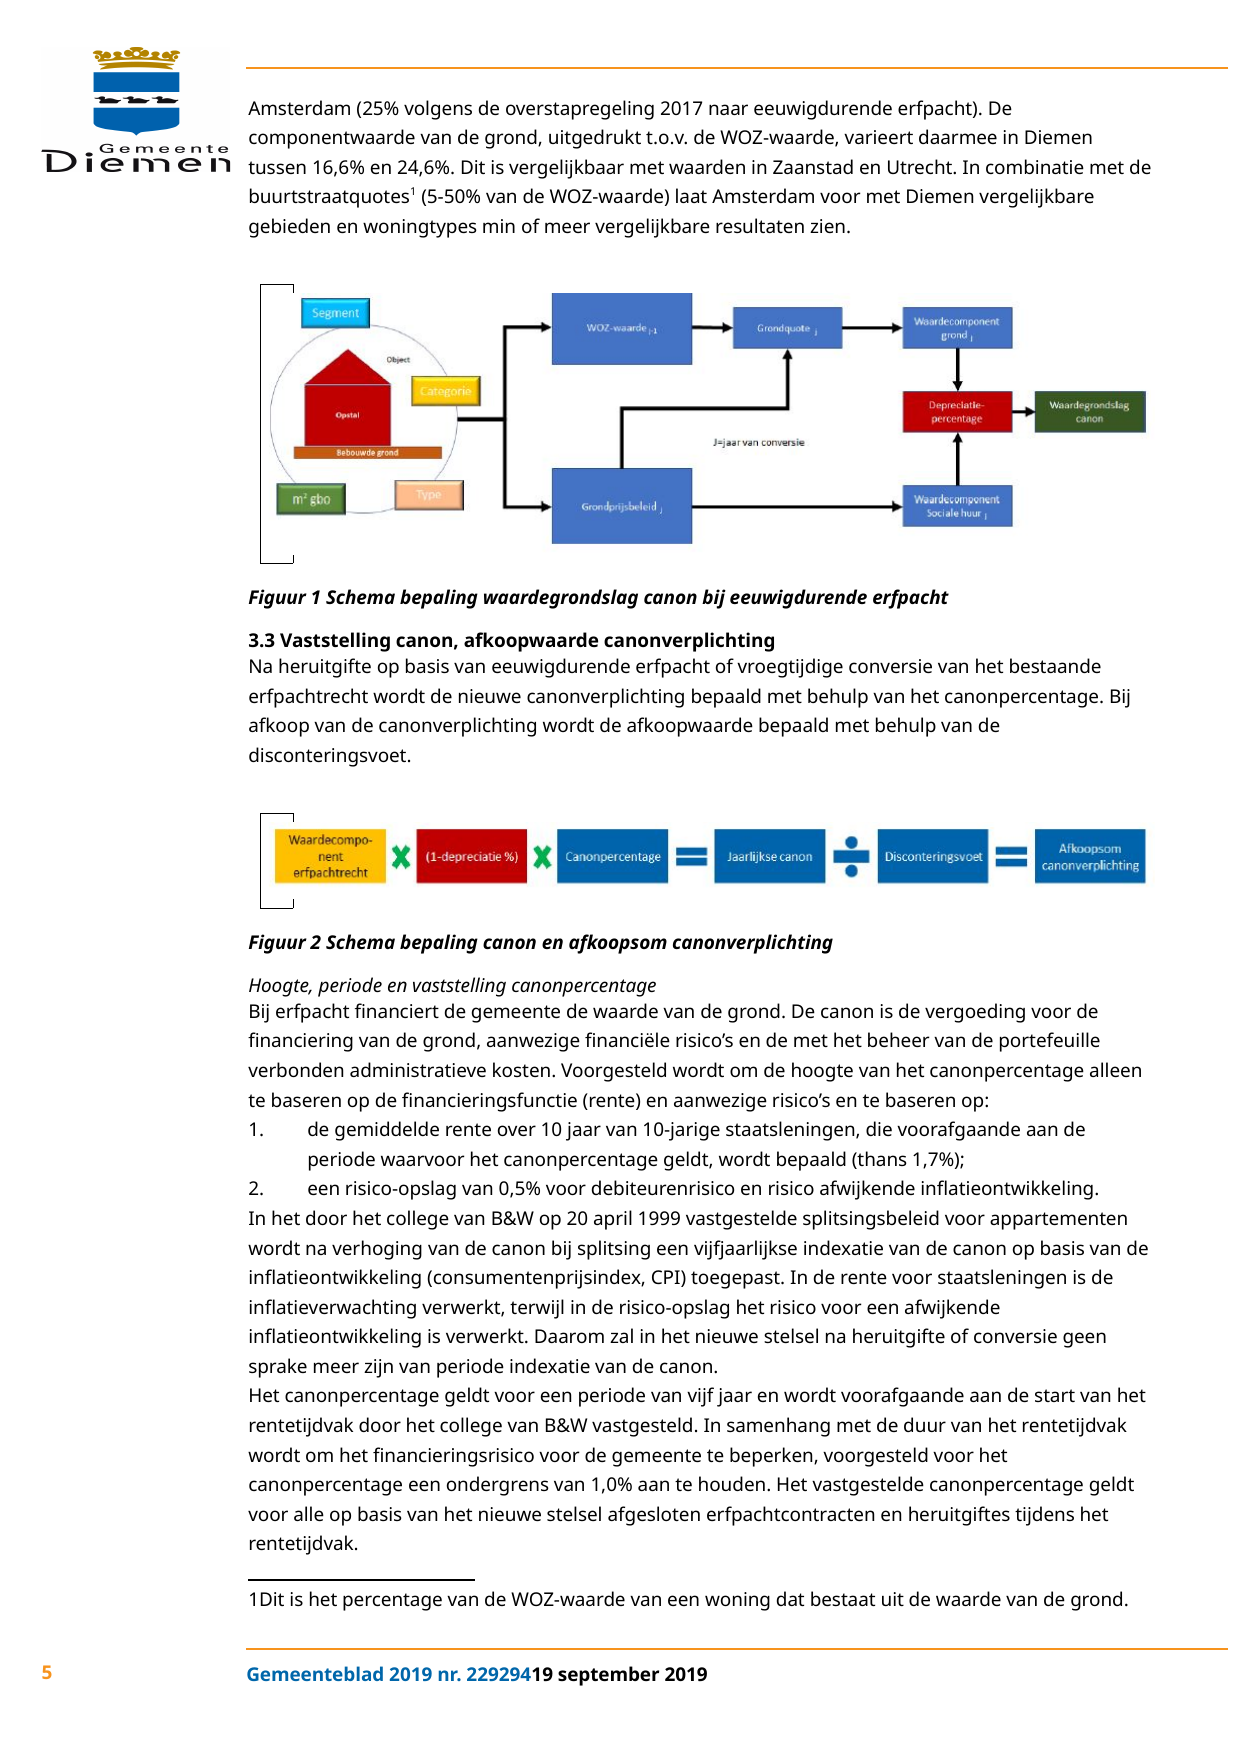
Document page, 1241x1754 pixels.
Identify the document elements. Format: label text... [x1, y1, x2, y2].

text Het canonpercentage geldt voor een periode van vijf jaar en wordt voorafgaande aan de start van het rentetijdvak door het college van B&W vastgesteld. In samenhang met de duur van het rentetijdvak wordt om het financieringsrisico voor de gemeente te beperken, voorgesteld voor het canonpercentage een ondergrens van 1,0% aan te houden. Het vastgestelde canonpercentage geldt voor alle op basis van het nieuwe stelsel afgesloten erfpachtcontracten en heruitgiftes tijdens het rentetijdvak. [248, 1383, 1152, 1556]
text Hoogte, periode en vaststelling canonpercentage [248, 972, 1152, 998]
text Figuur 1 Schema bepaling waardegrondslag canon bij eeuwigdurende erfpacht [248, 584, 1152, 610]
picture [268, 822, 1155, 899]
picture [268, 293, 1155, 555]
text Amsterdam (25% volgens de overstapregeling 2017 naar eeuwigdurende erfpacht). De componentwaarde van de grond, uitgedrukt t.o.v. de WOZ-waarde, varieert daarmee in Diemen tussen 16,6% en 24,6%. Dit is vergelijkbaar met waarden in Zaanstad en Utrecht. In combinatie met de buurtstraatquotes (5-50% van de WOZ-waarde) laat Amsterdam voor met Diemen vergelijkbare gebieden en woningtypes min of meer vergelijkbare resultaten zien. [248, 95, 1152, 239]
text Dit is het percentage van de WOZ-waarde van een woning dat bestaat uit de waarde van de grond. [248, 1586, 1152, 1612]
text 3.3 Vaststelling canon, afkoopwaarde canonverplichting [248, 628, 1152, 653]
text Na heruitgifte op basis van eeuwigdurende erfpacht of vroegtijdige conversie van het bestaande erfpachtrecht wordt de nieuwe canonverplichting bepaald met behulp van het canonpercentage. Bij afkoop van de canonverplichting wordt de afkoopwaarde bepaald met behulp van de disconteringsvoet. [248, 653, 1152, 768]
list een risico-opslag van 0,5% voor debiteurenrisico en risico afwijkende inflatieontwikkeling. [248, 1176, 1152, 1201]
picture [41, 47, 231, 172]
text In het door het college van B&W op 20 april 1999 vastgestelde splitsingsbeleid voor appartementen wordt na verhoging van de canon bij splitsing een vijfjaarlijkse indexatie van de canon op basis van de inflatieontwikkeling (consumentenprijsindex, CPI) toegepast. In de rente voor staatsleningen is de inflatieverwachting verwerkt, terwijl in de risico-opslag het risico voor een afwijkende inflatieontwikkeling is verwerkt. Daarom zal in het nieuwe stelsel na heruitgifte of conversie geen sprake meer zijn van periode indexatie van de canon. [248, 1205, 1152, 1379]
list de gemiddelde rente over 10 jaar van 10-jarige staatsleningen, die voorafgaande aan de periode waarvoor het canonpercentage geldt, wordt bepaald (thans 1,7%); [248, 1116, 1152, 1172]
text Figuur 2 Schema bepaling canon en afkoopsom canonverplichting [248, 929, 1152, 955]
text Bij erfpacht financiert de gemeente de waarde van de grond. De canon is de vergoeding voor de financiering van de grond, aanwezige financiële risico’s en de met het beheer van de portefeuille verbonden administratieve kosten. Voorgesteld wordt om de hoogte van het canonpercentage alleen te baseren op de financieringsfunctie (rente) en aanwezige risico’s en te baseren op: [248, 998, 1152, 1112]
